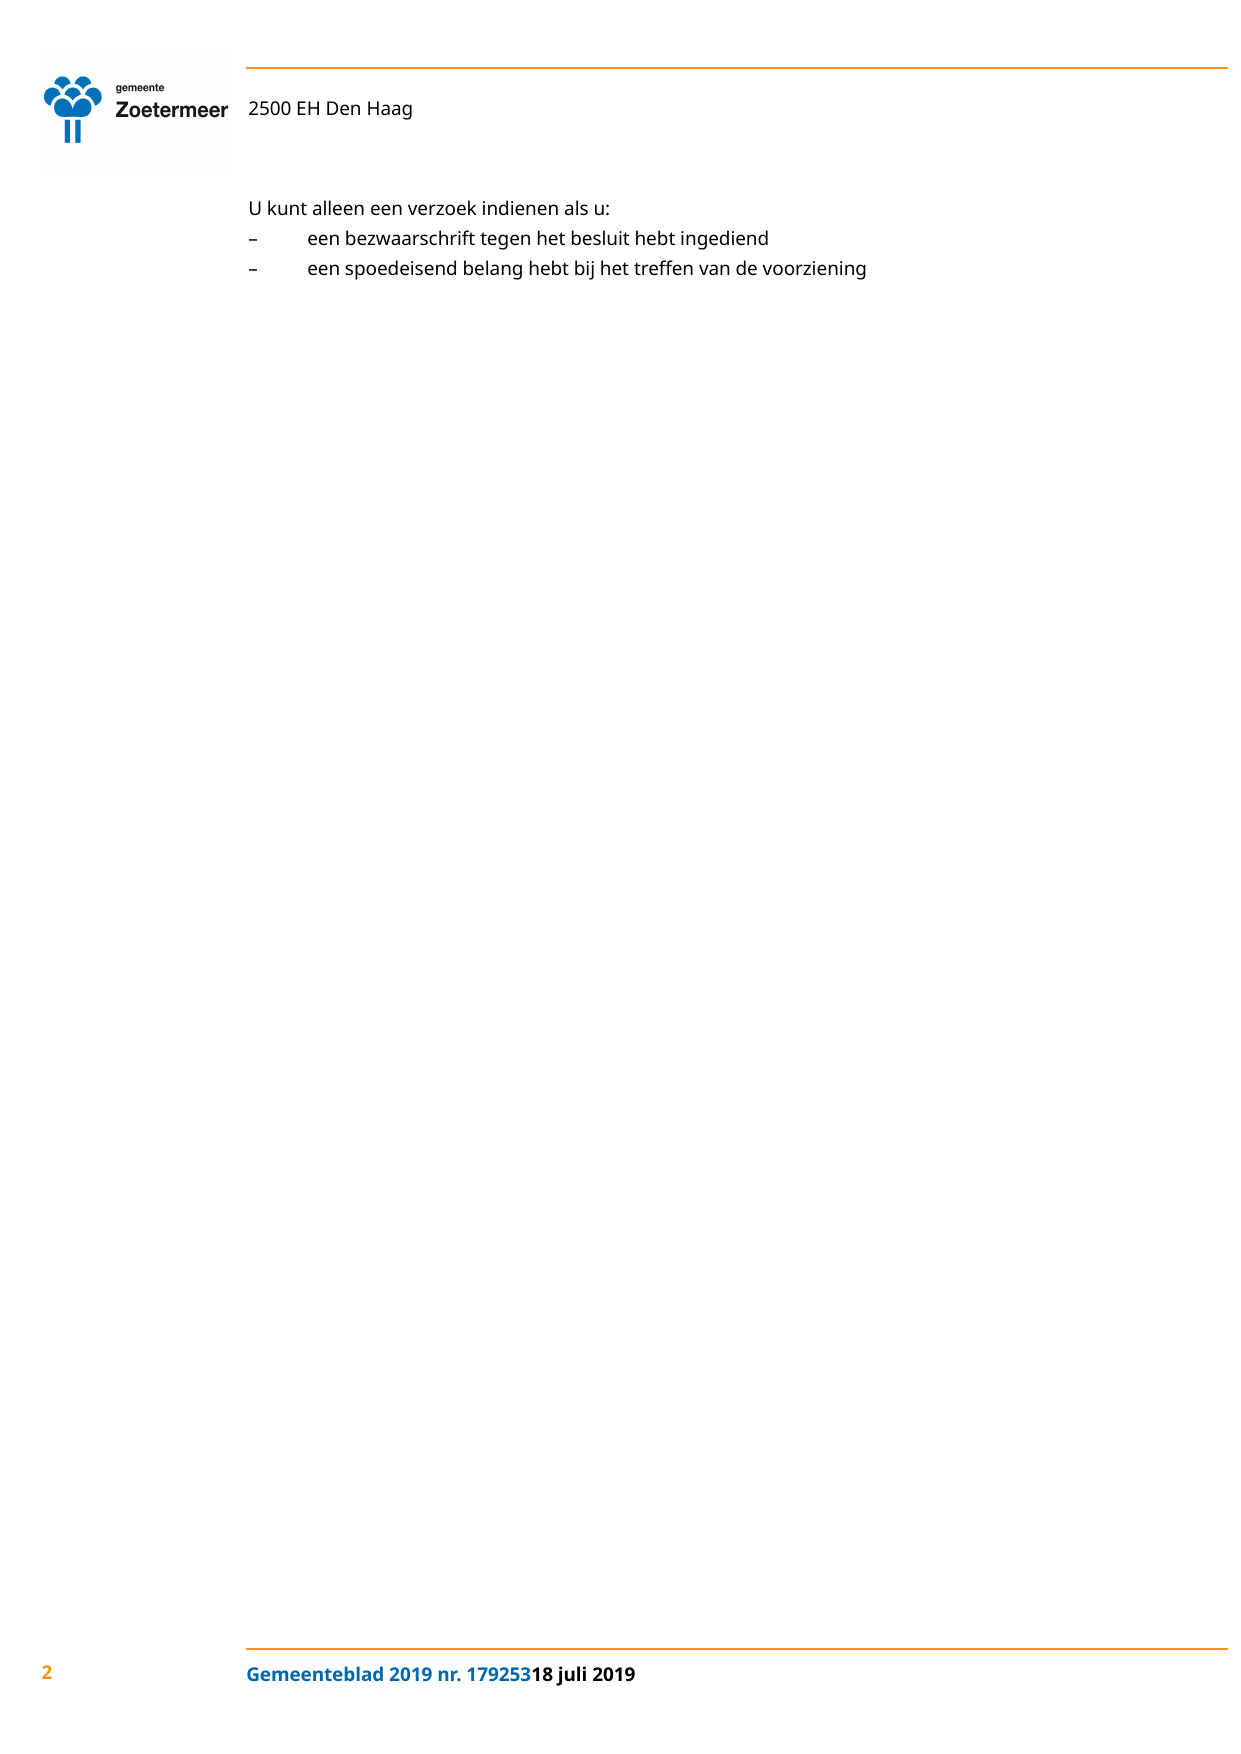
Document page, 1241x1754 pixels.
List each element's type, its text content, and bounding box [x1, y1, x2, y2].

text U kunt alleen een verzoek indienen als u: [248, 196, 1152, 221]
text 2500 EH Den Haag [248, 95, 1152, 121]
picture [41, 47, 231, 172]
list een bezwaarschrift tegen het besluit hebt ingediend [248, 225, 1152, 251]
list een spoedeisend belang hebt bij het treffen van de voorziening [248, 255, 1152, 281]
